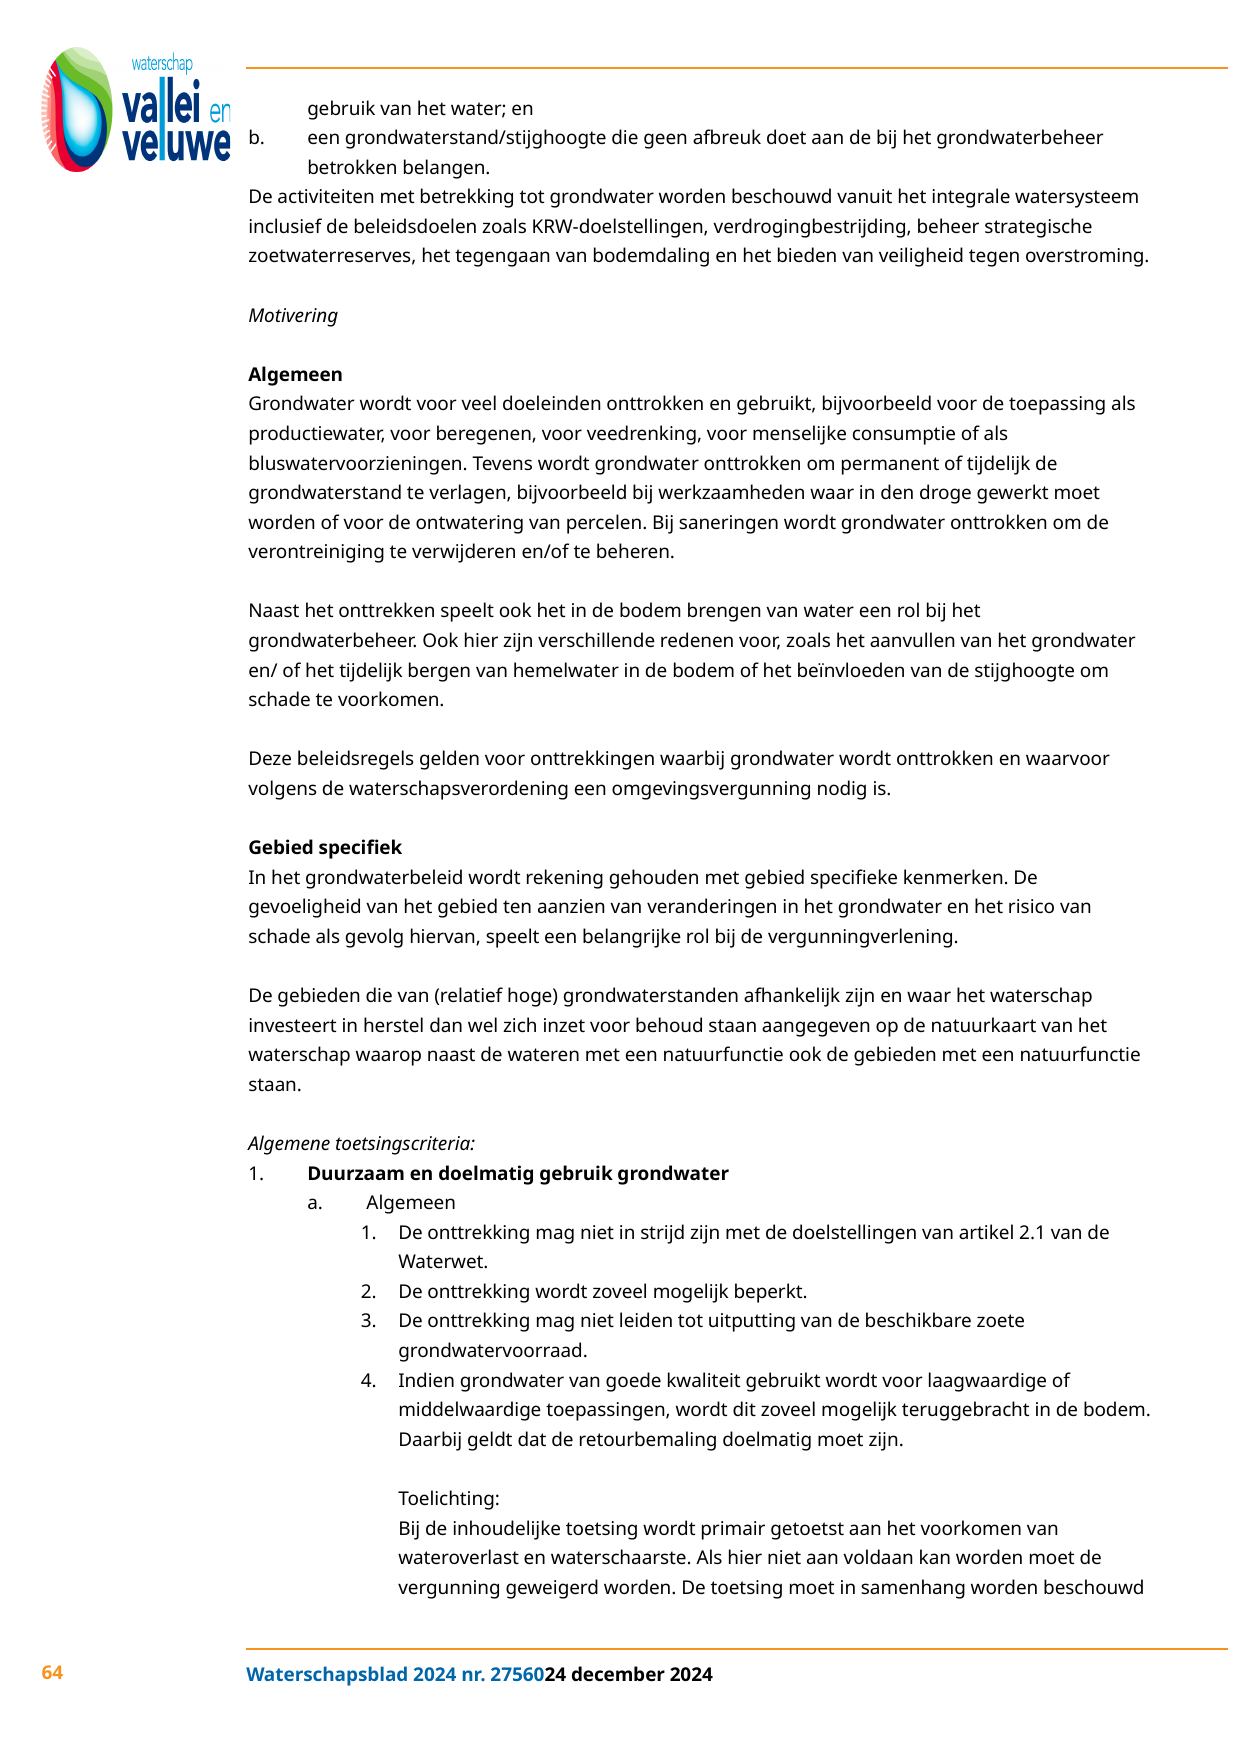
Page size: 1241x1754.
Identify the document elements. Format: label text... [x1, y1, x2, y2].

list Duurzaam en doelmatig gebruik grondwater [248, 1160, 1152, 1186]
list Algemeen [307, 1189, 1152, 1215]
text Motivering [248, 302, 1152, 328]
picture [41, 47, 231, 172]
list Bij de inhoudelijke toetsing wordt primair getoetst aan het voorkomen van wateroverlast en waterschaarste. Als hier niet aan voldaan kan worden moet de vergunning geweigerd worden. De toetsing moet in samenhang worden beschouwd [361, 1515, 1152, 1600]
text Gebied specifiek [248, 834, 1152, 860]
text De gebieden die van (relatief hoge) grondwaterstanden afhankelijk zijn en waar het waterschap investeert in herstel dan wel zich inzet voor behoud staan aangegeven op de natuurkaart van het waterschap waarop naast de wateren met een natuurfunctie ook de gebieden met een natuurfunctie staan. [248, 982, 1152, 1097]
list een grondwaterstand/stijghoogte die geen afbreuk doet aan de bij het grondwaterbeheer betrokken belangen. [248, 124, 1152, 180]
list Indien grondwater van goede kwaliteit gebruikt wordt voor laagwaardige of middelwaardige toepassingen, wordt dit zoveel mogelijk teruggebracht in de bodem. Daarbij geldt dat de retourbemaling doelmatig moet zijn. [361, 1367, 1152, 1452]
text Naast het onttrekken speelt ook het in de bodem brengen van water een rol bij het grondwaterbeheer. Ook hier zijn verschillende redenen voor, zoals het aanvullen van het grondwater en/ of het tijdelijk bergen van hemelwater in de bodem of het beïnvloeden van de stijghoogte om schade te voorkomen. [248, 598, 1152, 712]
list De onttrekking mag niet leiden tot uitputting van de beschikbare zoete grondwatervoorraad. [361, 1308, 1152, 1363]
list gebruik van het water; en [248, 95, 1152, 121]
list Toelichting: [361, 1485, 1152, 1511]
text De activiteiten met betrekking tot grondwater worden beschouwd vanuit het integrale watersysteem inclusief de beleidsdoelen zoals KRW-doelstellingen, verdrogingbestrijding, beheer strategische zoetwaterreserves, het tegengaan van bodemdaling en het bieden van veiligheid tegen overstroming. [248, 183, 1152, 268]
list De onttrekking mag niet in strijd zijn met de doelstellingen van artikel 2.1 van de Waterwet. [361, 1219, 1152, 1274]
text Grondwater wordt voor veel doeleinden onttrokken en gebruikt, bijvoorbeeld voor de toepassing als productiewater, voor beregenen, voor veedrenking, voor menselijke consumptie of als bluswatervoorzieningen. Tevens wordt grondwater onttrokken om permanent of tijdelijk de grondwaterstand te verlagen, bijvoorbeeld bij werkzaamheden waar in den droge gewerkt moet worden of voor de ontwatering van percelen. Bij saneringen wordt grondwater onttrokken om de verontreiniging te verwijderen en/of te beheren. [248, 391, 1152, 564]
text Algemene toetsingscriteria: [248, 1130, 1152, 1156]
list De onttrekking wordt zoveel mogelijk beperkt. [361, 1278, 1152, 1304]
text In het grondwaterbeleid wordt rekening gehouden met gebied specifieke kenmerken. De gevoeligheid van het gebied ten aanzien van veranderingen in het grondwater en het risico van schade als gevolg hiervan, speelt een belangrijke rol bij de vergunningverlening. [248, 864, 1152, 949]
text Deze beleidsregels gelden voor onttrekkingen waarbij grondwater wordt onttrokken en waarvoor volgens de waterschapsverordening een omgevingsvergunning nodig is. [248, 746, 1152, 801]
text Algemeen [248, 361, 1152, 387]
